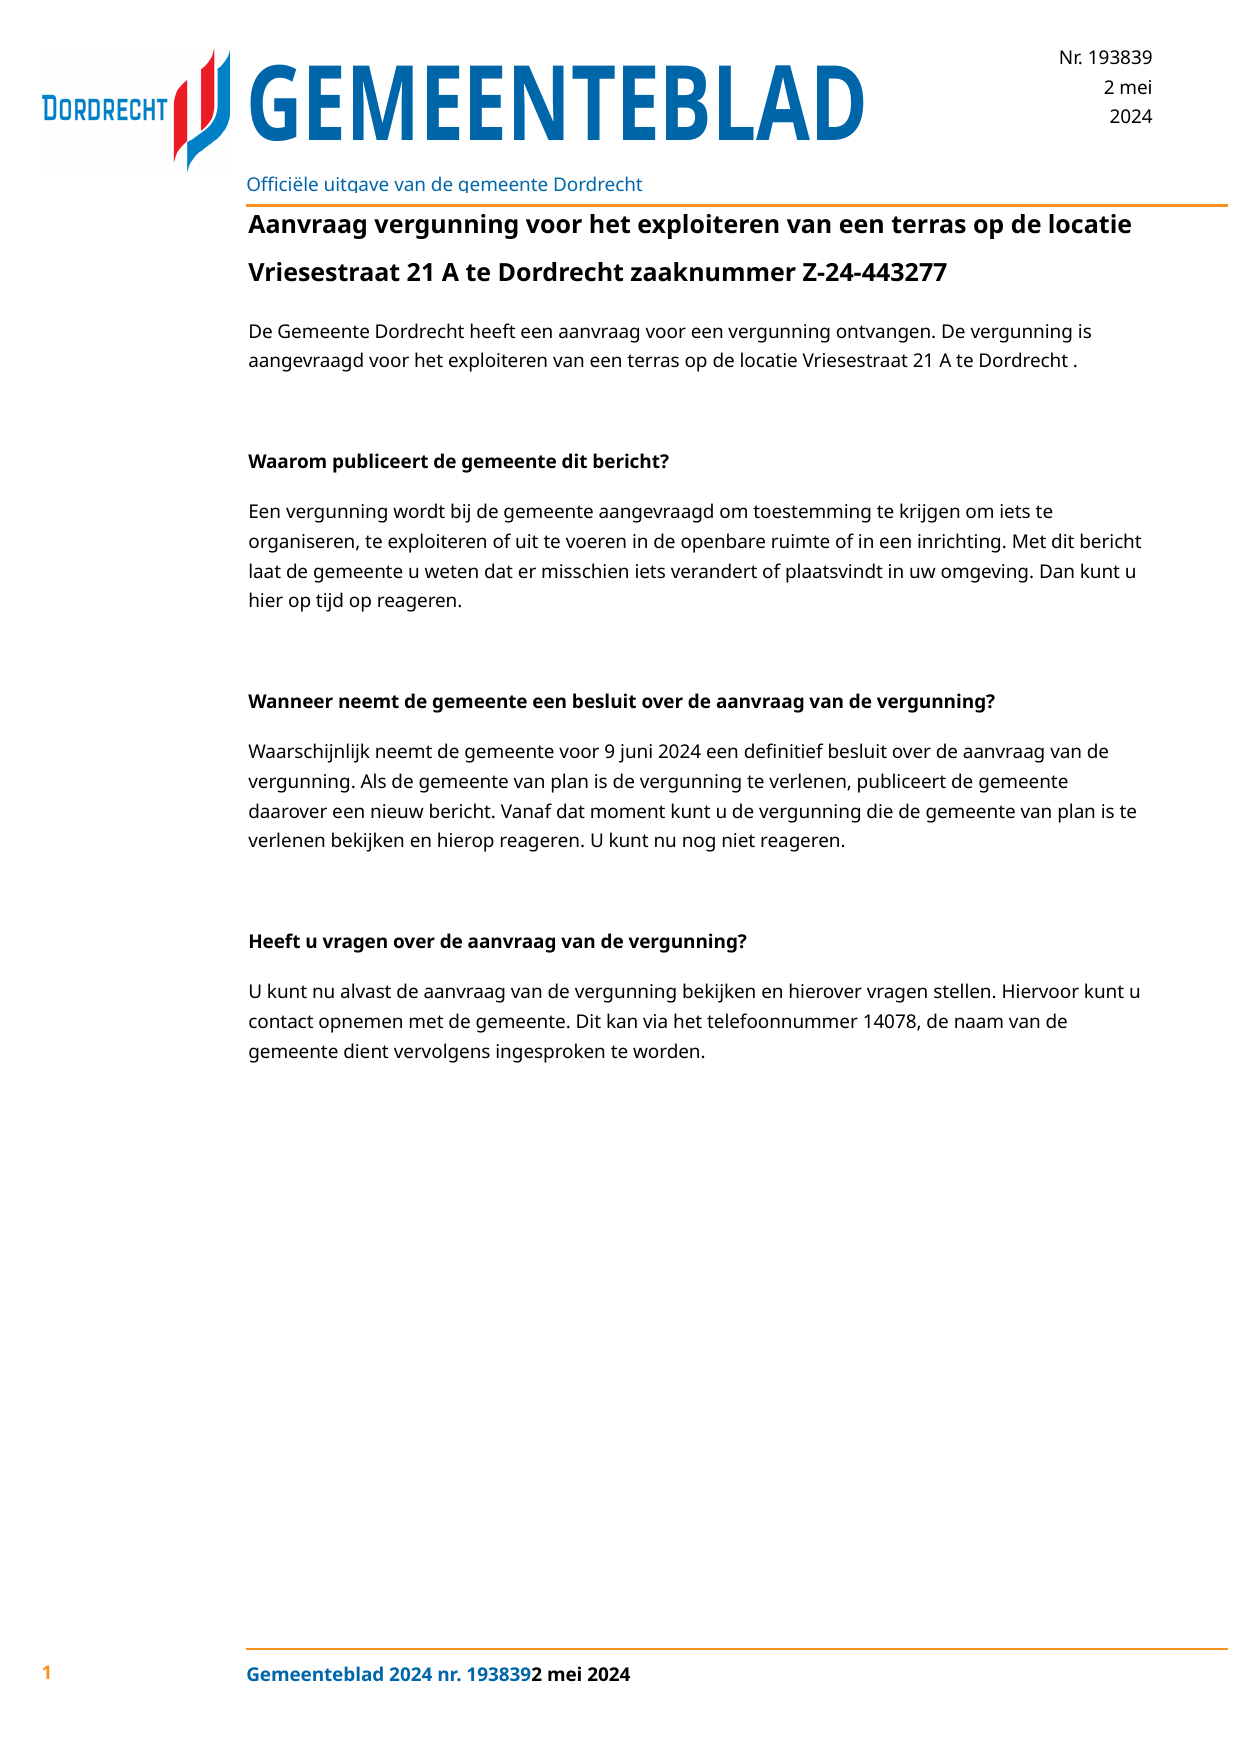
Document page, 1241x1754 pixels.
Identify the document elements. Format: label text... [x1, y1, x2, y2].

picture [41, 47, 231, 172]
text Waarschijnlijk neemt de gemeente voor 9 juni 2024 een definitief besluit over de aanvraag van de vergunning. Als de gemeente van plan is de vergunning te verlenen, publiceert de gemeente daarover een nieuw bericht. Vanaf dat moment kunt u de vergunning die de gemeente van plan is te verlenen bekijken en hierop reageren. U kunt nu nog niet reageren. [248, 739, 1152, 853]
text Wanneer neemt de gemeente een besluit over de aanvraag van de vergunning? [248, 688, 1152, 714]
text Aanvraag vergunning voor het exploiteren van een terras op de locatie Vriesestraat 21 A te Dordrecht zaaknummer Z-24-443277 [248, 207, 1152, 288]
text U kunt nu alvast de aanvraag van de vergunning bekijken en hierover vragen stellen. Hiervoor kunt u contact opnemen met de gemeente. Dit kan via het telefoonnummer 14078, de naam van de gemeente dient vervolgens ingesproken te worden. [248, 979, 1152, 1064]
text Heeft u vragen over de aanvraag van de vergunning? [248, 928, 1152, 954]
text Een vergunning wordt bij de gemeente aangevraagd om toestemming te krijgen om iets te organiseren, te exploiteren of uit te voeren in de openbare ruimte of in een inrichting. Met dit bericht laat de gemeente u weten dat er misschien iets verandert of plaatsvindt in uw omgeving. Dan kunt u hier op tijd op reageren. [248, 499, 1152, 613]
text De Gemeente Dordrecht heeft een aanvraag voor een vergunning ontvangen. De vergunning is aangevraagd voor het exploiteren van een terras op de locatie Vriesestraat 21 A te Dordrecht . [248, 318, 1152, 373]
text Waarom publiceert de gemeente dit bericht? [248, 448, 1152, 474]
